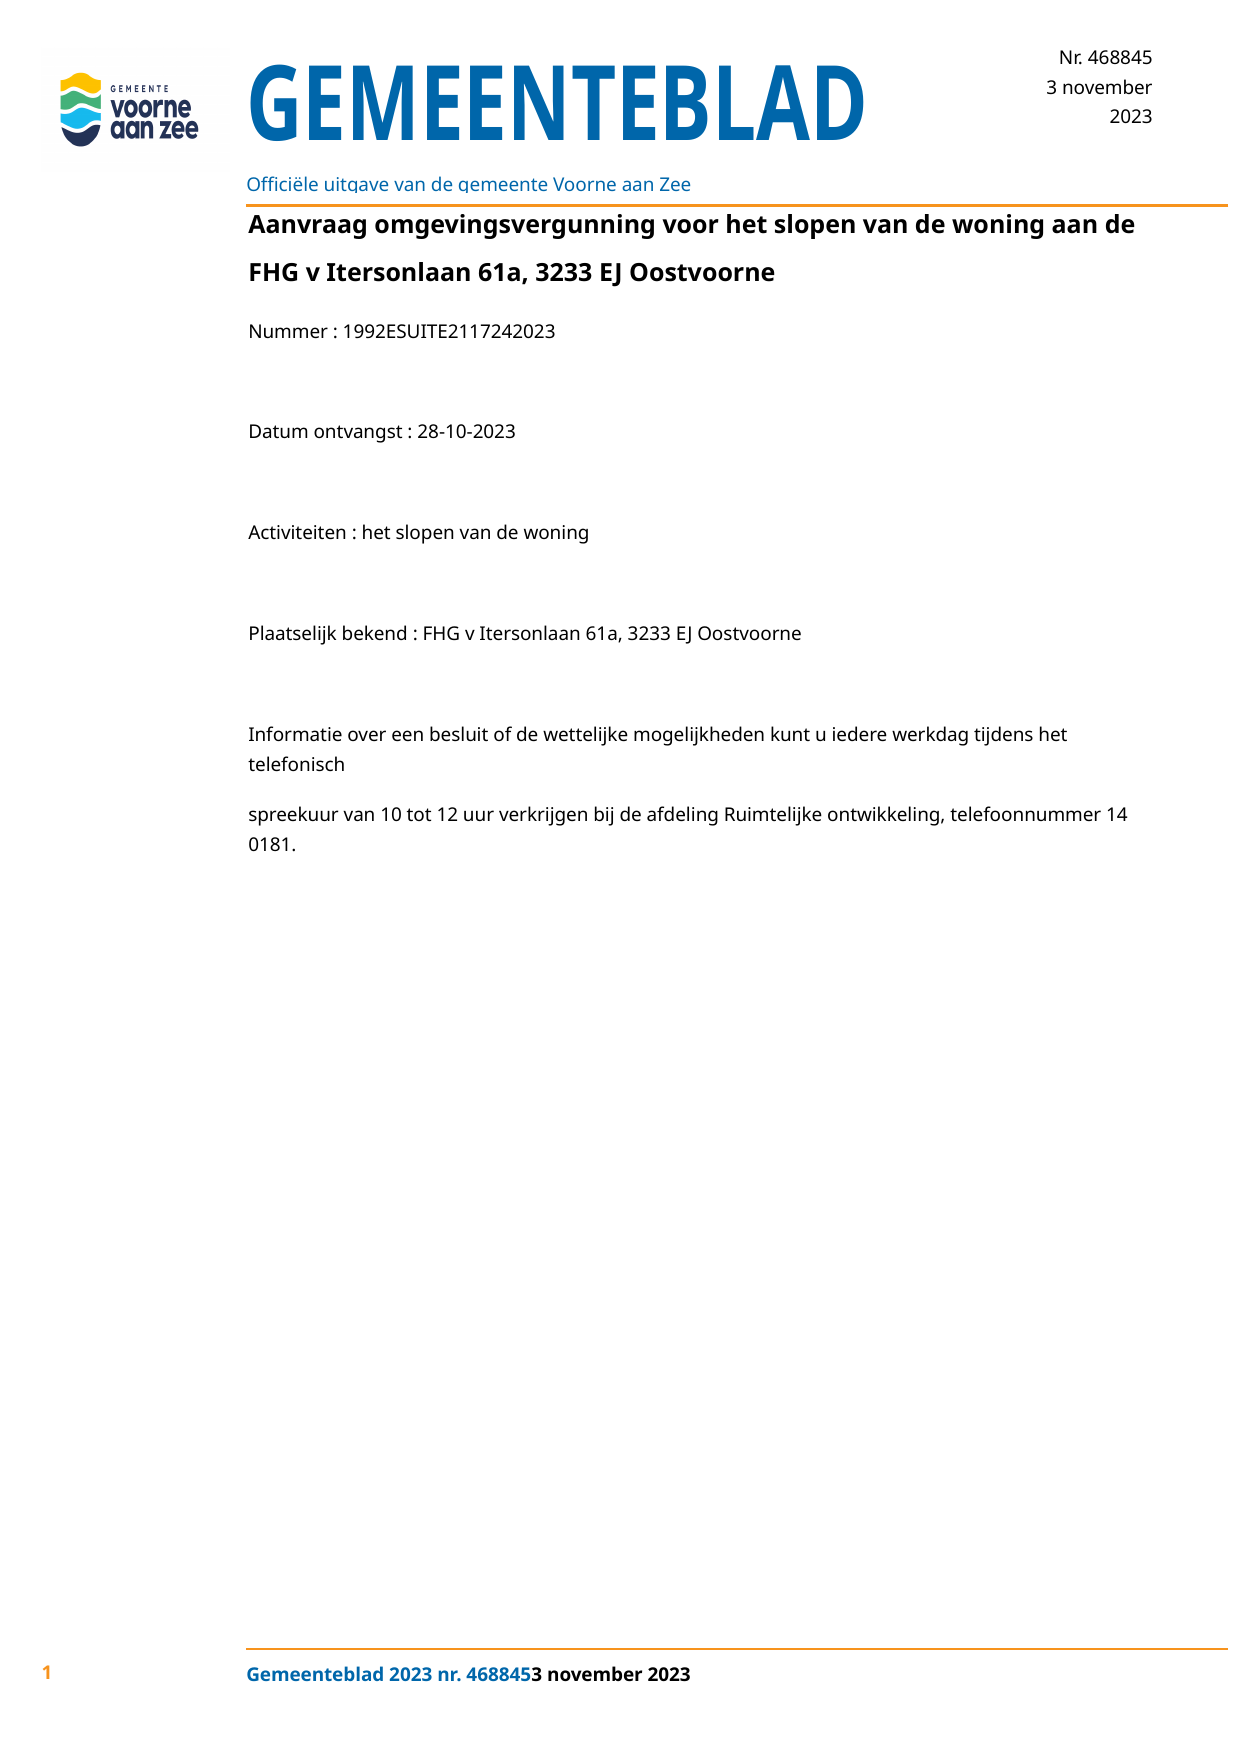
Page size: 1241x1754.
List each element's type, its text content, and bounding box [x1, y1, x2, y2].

text Activiteiten : het slopen van de woning [248, 519, 1152, 545]
text Informatie over een besluit of de wettelijke mogelijkheden kunt u iedere werkdag tijdens het telefonisch [248, 721, 1152, 777]
text Aanvraag omgevingsvergunning voor het slopen van de woning aan de FHG v Itersonlaan 61a, 3233 EJ Oostvoorne [248, 207, 1152, 288]
text Nummer : 1992ESUITE2117242023 [248, 318, 1152, 344]
text Datum ontvangst : 28-10-2023 [248, 419, 1152, 444]
text spreekuur van 10 tot 12 uur verkrijgen bij de afdeling Ruimtelijke ontwikkeling, telefoonnummer 14 0181. [248, 801, 1152, 857]
picture [41, 47, 231, 172]
text Plaatselijk bekend : FHG v Itersonlaan 61a, 3233 EJ Oostvoorne [248, 620, 1152, 646]
